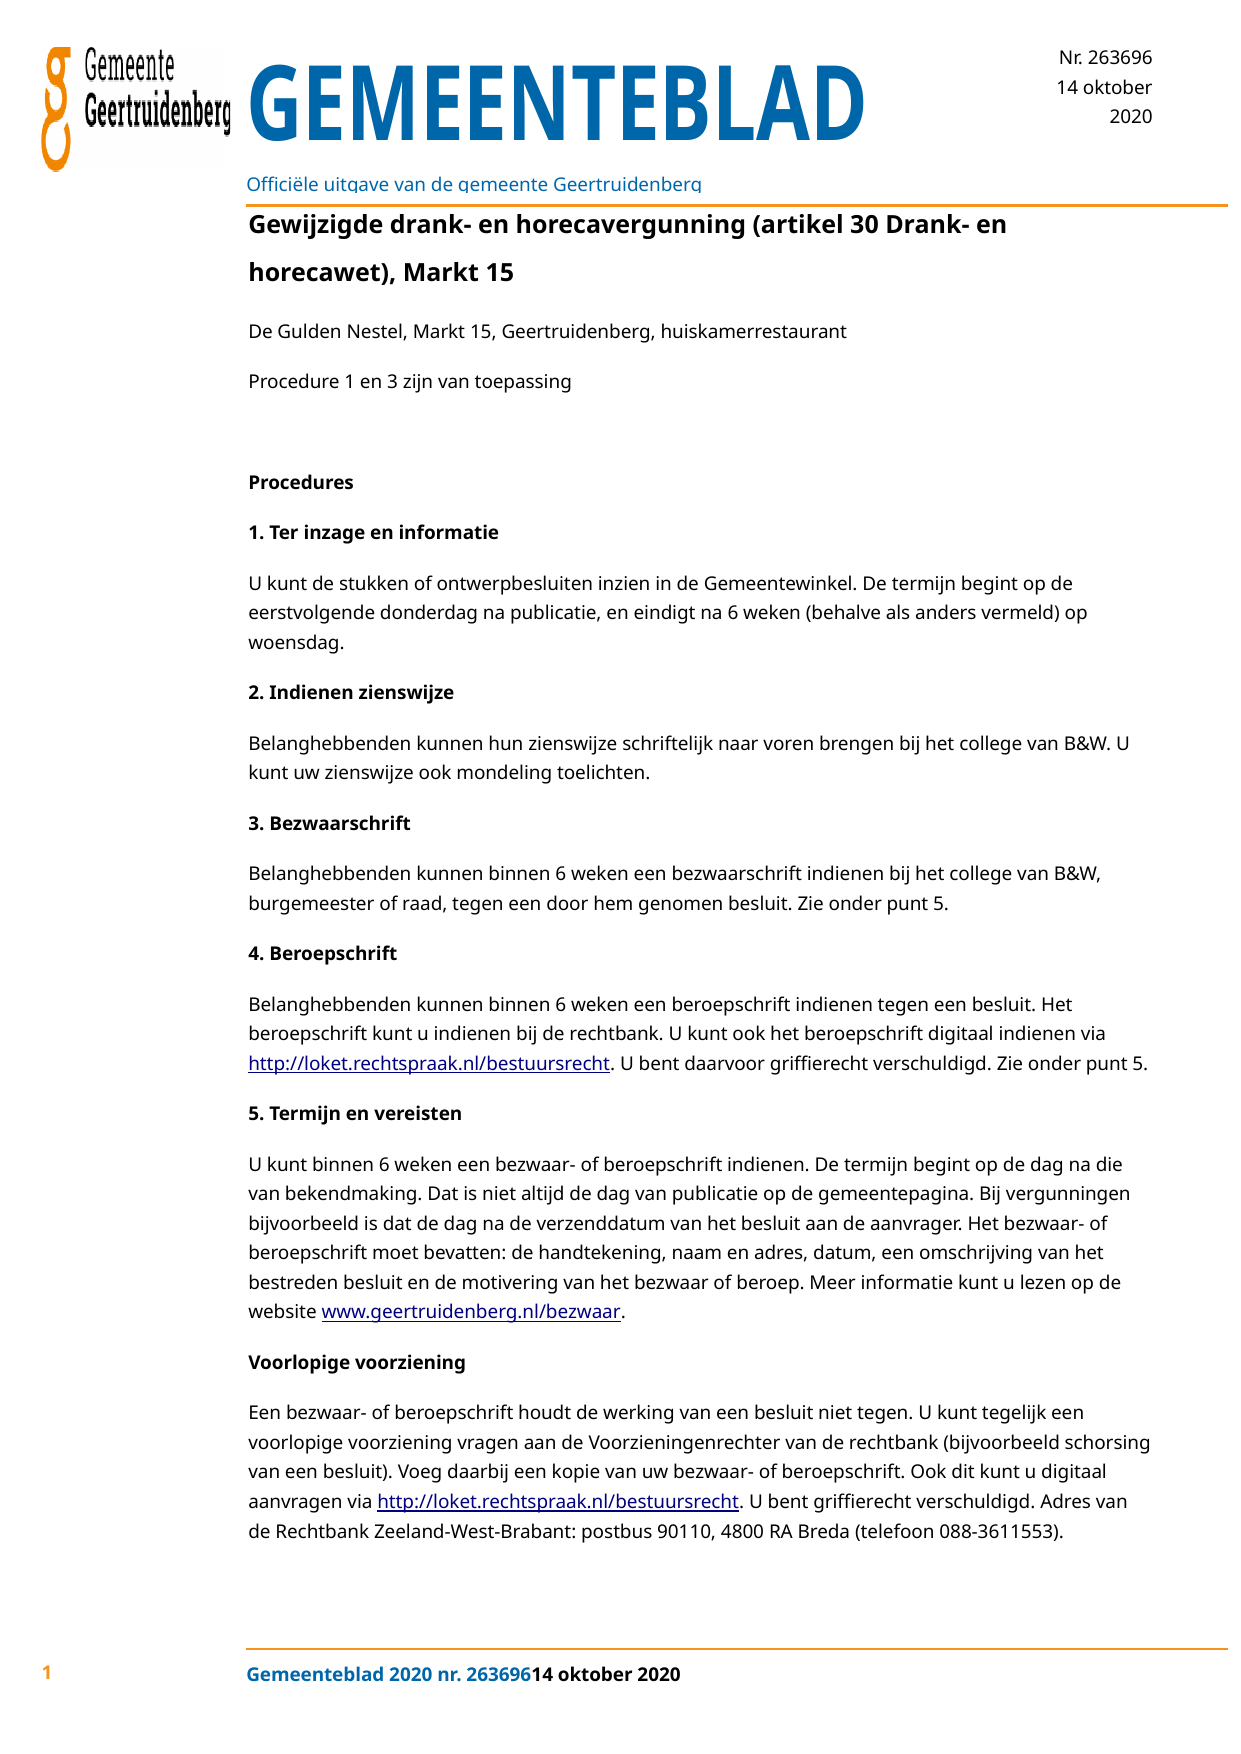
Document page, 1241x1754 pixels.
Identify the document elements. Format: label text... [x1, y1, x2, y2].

text 1. Ter inzage en informatie [248, 519, 1152, 545]
text 4. Beroepschrift [248, 940, 1152, 966]
text Belanghebbenden kunnen binnen 6 weken een beroepschrift indienen tegen een besluit. Het beroepschrift kunt u indienen bij de rechtbank. U kunt ook het beroepschrift digitaal indienen via http://loket.rechtspraak.nl/bestuursrecht. U bent daarvoor griffierecht verschuldigd. Zie onder punt 5. [248, 991, 1152, 1076]
text 5. Termijn en vereisten [248, 1100, 1152, 1126]
text Procedure 1 en 3 zijn van toepassing [248, 368, 1152, 394]
text Voorlopige voorziening [248, 1349, 1152, 1375]
text Belanghebbenden kunnen hun zienswijze schriftelijk naar voren brengen bij het college van B&W. U kunt uw zienswijze ook mondeling toelichten. [248, 730, 1152, 785]
text De Gulden Nestel, Markt 15, Geertruidenberg, huiskamerrestaurant [248, 318, 1152, 344]
text Belanghebbenden kunnen binnen 6 weken een bezwaarschrift indienen bij het college van B&W, burgemeester of raad, tegen een door hem genomen besluit. Zie onder punt 5. [248, 860, 1152, 916]
text 3. Bezwaarschrift [248, 810, 1152, 836]
text 2. Indienen zienswijze [248, 679, 1152, 705]
text Gewijzigde drank- en horecavergunning (artikel 30 Drank- en horecawet), Markt 15 [248, 207, 1152, 288]
text Een bezwaar- of beroepschrift houdt de werking van een besluit niet tegen. U kunt tegelijk een voorlopige voorziening vragen aan de Voorzieningenrechter van de rechtbank (bijvoorbeeld schorsing van een besluit). Voeg daarbij een kopie van uw bezwaar- of beroepschrift. Ook dit kunt u digitaal aanvragen via http://loket.rechtspraak.nl/bestuursrecht. U bent griffierecht verschuldigd. Adres van de Rechtbank Zeeland-West-Brabant: postbus 90110, 4800 RA Breda (telefoon 088-3611553). [248, 1399, 1152, 1544]
text U kunt binnen 6 weken een bezwaar- of beroepschrift indienen. De termijn begint op de dag na die van bekendmaking. Dat is niet altijd de dag van publicatie op de gemeentepagina. Bij vergunningen bijvoorbeeld is dat de dag na de verzenddatum van het besluit aan de aanvrager. Het bezwaar- of beroepschrift moet bevatten: de handtekening, naam en adres, datum, een omschrijving van het bestreden besluit en de motivering van het bezwaar of beroep. Meer informatie kunt u lezen op de website www.geertruidenberg.nl/bezwaar. [248, 1151, 1152, 1324]
text U kunt de stukken of ontwerpbesluiten inzien in de Gemeentewinkel. De termijn begint op de eerstvolgende donderdag na publicatie, en eindigt na 6 weken (behalve als anders vermeld) op woensdag. [248, 570, 1152, 655]
text Procedures [248, 469, 1152, 495]
picture [41, 47, 231, 172]
